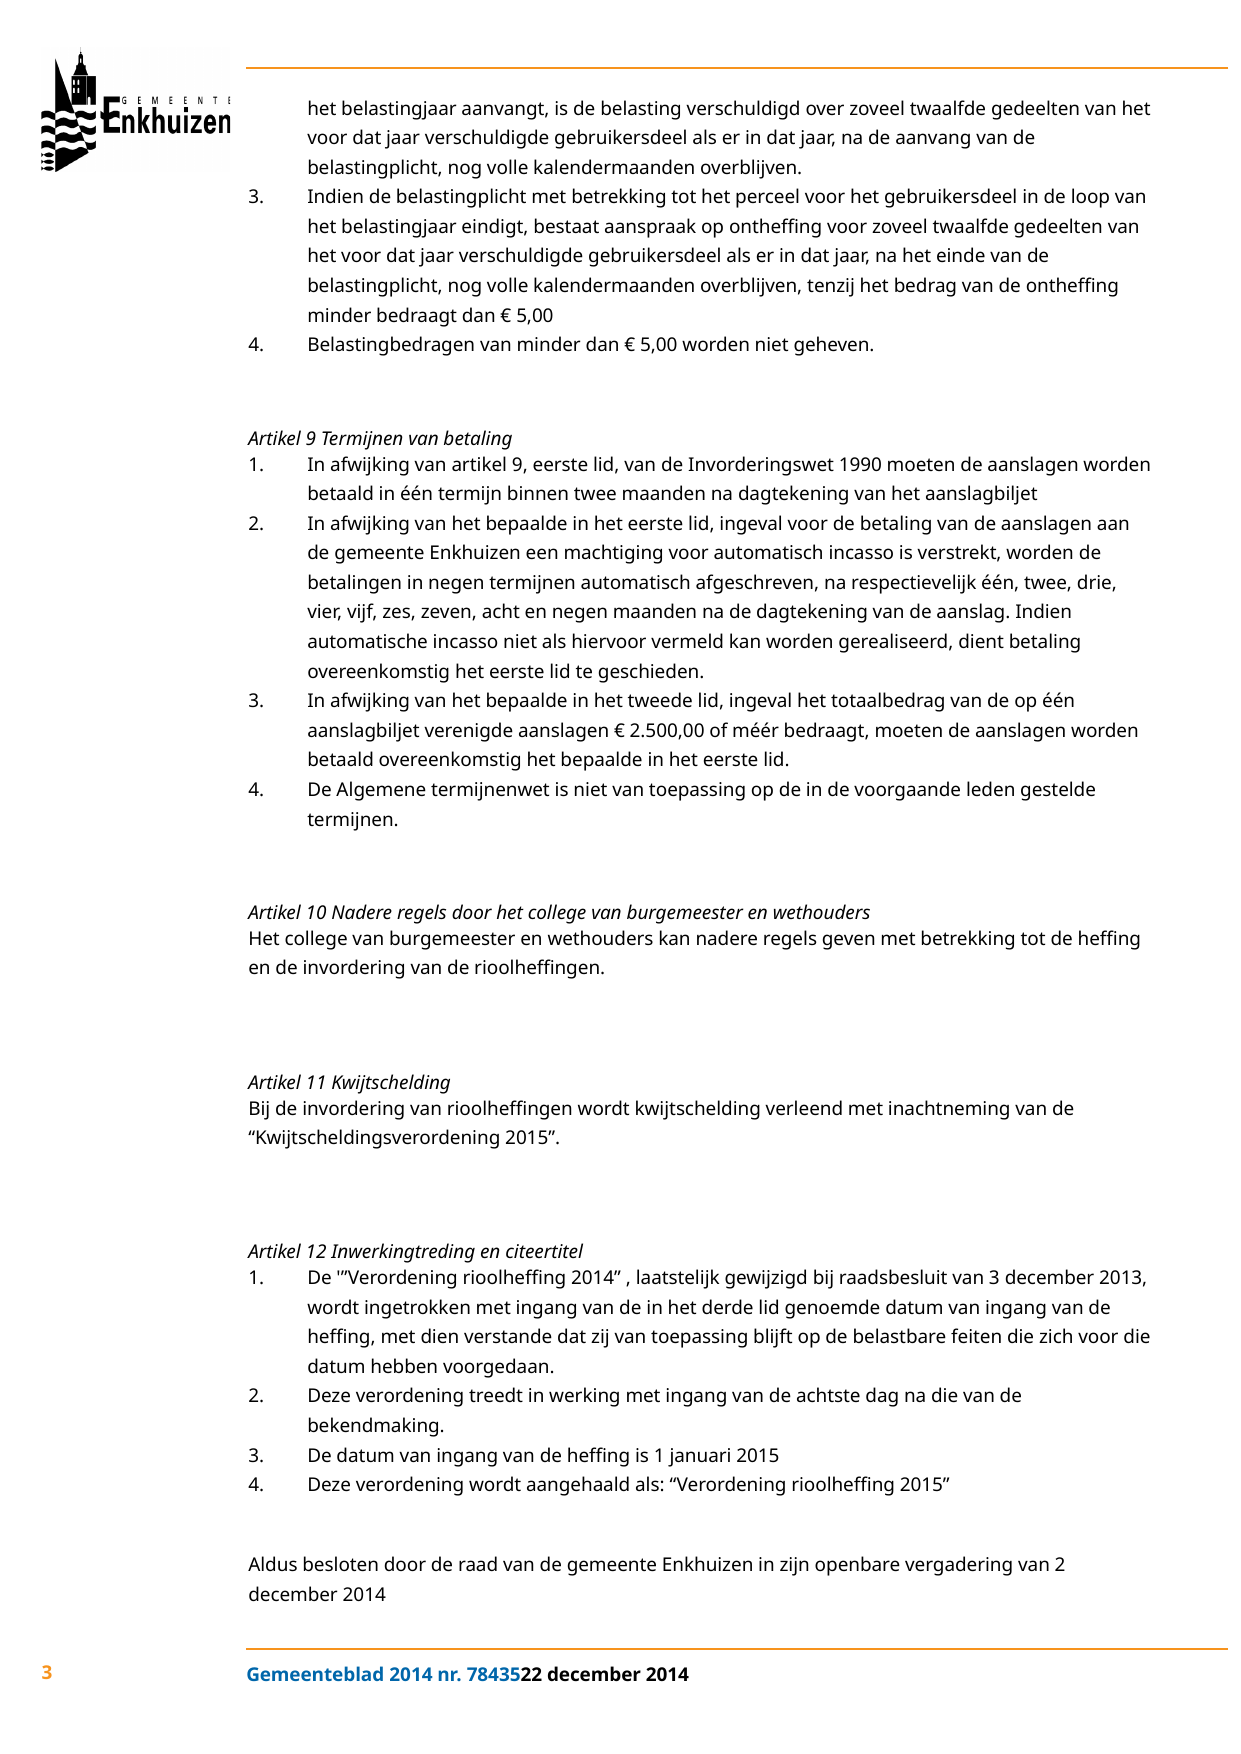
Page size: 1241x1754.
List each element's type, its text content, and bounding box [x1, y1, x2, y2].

list In afwijking van het bepaalde in het eerste lid, ingeval voor de betaling van de aanslagen aan de gemeente Enkhuizen een machtiging voor automatisch incasso is verstrekt, worden de betalingen in negen termijnen automatisch afgeschreven, na respectievelijk één, twee, drie, vier, vijf, zes, zeven, acht en negen maanden na de dagtekening van de aanslag. Indien automatische incasso niet als hiervoor vermeld kan worden gerealiseerd, dient betaling overeenkomstig het eerste lid te geschieden. [248, 510, 1152, 683]
text Artikel 11 Kwijtschelding [248, 1069, 1152, 1095]
picture [41, 47, 231, 172]
text Bij de invordering van rioolheffingen wordt kwijtschelding verleend met inachtneming van de “Kwijtscheldingsverordening 2015”. [248, 1095, 1152, 1150]
text Het college van burgemeester en wethouders kan nadere regels geven met betrekking tot de heffing en de invordering van de rioolheffingen. [248, 925, 1152, 980]
list In afwijking van het bepaalde in het tweede lid, ingeval het totaalbedrag van de op één aanslagbiljet verenigde aanslagen € 2.500,00 of méér bedraagt, moeten de aanslagen worden betaald overeenkomstig het bepaalde in het eerste lid. [248, 687, 1152, 772]
list Belastingbedragen van minder dan € 5,00 worden niet geheven. [248, 331, 1152, 357]
list De '”Verordening rioolheffing 2014” , laatstelijk gewijzigd bij raadsbesluit van 3 december 2013, wordt ingetrokken met ingang van de in het derde lid genoemde datum van ingang van de heffing, met dien verstande dat zij van toepassing blijft op de belastbare feiten die zich voor die datum hebben voorgedaan. [248, 1264, 1152, 1379]
text Artikel 12 Inwerkingtreding en citeertitel [248, 1239, 1152, 1264]
list De datum van ingang van de heffing is 1 januari 2015 [248, 1442, 1152, 1468]
list De Algemene termijnenwet is niet van toepassing op de in de voorgaande leden gestelde termijnen. [248, 776, 1152, 831]
text Artikel 10 Nadere regels door het college van burgemeester en wethouders [248, 899, 1152, 925]
list Deze verordening wordt aangehaald als: “Verordening rioolheffing 2015” [248, 1471, 1152, 1497]
text Aldus besloten door de raad van de gemeente Enkhuizen in zijn openbare vergadering van 2 december 2014 [248, 1551, 1152, 1607]
list het belastingjaar aanvangt, is de belasting verschuldigd over zoveel twaalfde gedeelten van het voor dat jaar verschuldigde gebruikersdeel als er in dat jaar, na de aanvang van de belastingplicht, nog volle kalendermaanden overblijven. [248, 95, 1152, 180]
text Artikel 9 Termijnen van betaling [248, 425, 1152, 451]
list In afwijking van artikel 9, eerste lid, van de Invorderingswet 1990 moeten de aanslagen worden betaald in één termijn binnen twee maanden na dagtekening van het aanslagbiljet [248, 451, 1152, 506]
list Indien de belastingplicht met betrekking tot het perceel voor het gebruikersdeel in de loop van het belastingjaar eindigt, bestaat aanspraak op ontheffing voor zoveel twaalfde gedeelten van het voor dat jaar verschuldigde gebruikersdeel als er in dat jaar, na het einde van de belastingplicht, nog volle kalendermaanden overblijven, tenzij het bedrag van de ontheffing minder bedraagt dan € 5,00 [248, 183, 1152, 328]
list Deze verordening treedt in werking met ingang van de achtste dag na die van de bekendmaking. [248, 1383, 1152, 1438]
